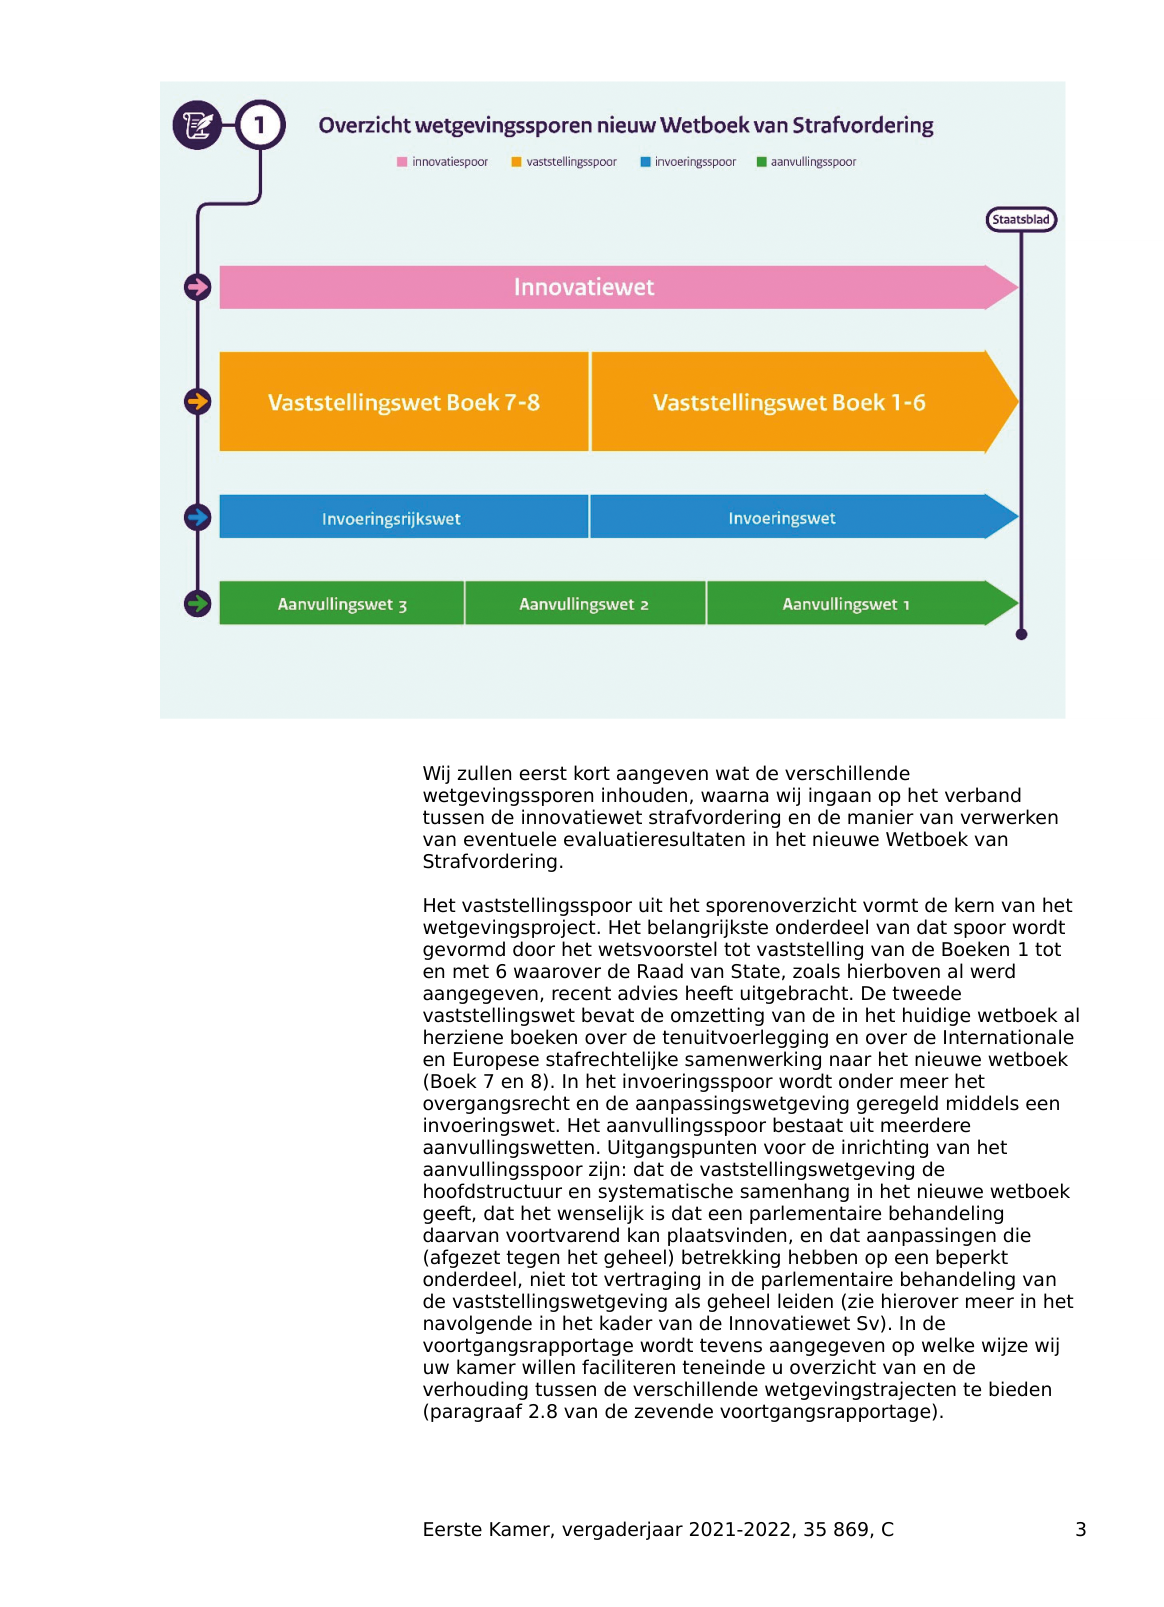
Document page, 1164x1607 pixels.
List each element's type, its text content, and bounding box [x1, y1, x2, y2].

picture [159, 81, 1164, 719]
text Het vaststellingsspoor uit het sporenoverzicht vormt de kern van het wetgevingsproject. Het belangrijkste onderdeel van dat spoor wordt gevormd door het wetsvoorstel tot vaststelling van de Boeken 1 tot en met 6 waarover de Raad van State, zoals hierboven al werd aangegeven, recent advies heeft uitgebracht. De tweede vaststellingswet bevat de omzetting van de in het huidige wetboek al herziene boeken over de tenuitvoerlegging en over de Internationale en Europese stafrechtelijke samenwerking naar het nieuwe wetboek (Boek 7 en 8). In het invoeringsspoor wordt onder meer het overgangsrecht en de aanpassingswetgeving geregeld middels een invoeringswet. Het aanvullingsspoor bestaat uit meerdere aanvullingswetten. Uitgangspunten voor de inrichting van het aanvullingsspoor zijn: dat de vaststellingswetgeving de hoofdstructuur en systematische samenhang in het nieuwe wetboek geeft, dat het wenselijk is dat een parlementaire behandeling daarvan voortvarend kan plaatsvinden, en dat aanpassingen die (afgezet tegen het geheel) betrekking hebben op een beperkt onderdeel, niet tot vertraging in de parlementaire behandeling van de vaststellingswetgeving als geheel leiden (zie hierover meer in het navolgende in het kader van de Innovatiewet Sv). In de voortgangsrapportage wordt tevens aangegeven op welke wijze wij uw kamer willen faciliteren teneinde u overzicht van en de verhouding tussen de verschillende wetgevingstrajecten te bieden (paragraaf 2.8 van de zevende voortgangsrapportage). [422, 895, 1087, 1423]
text Wij zullen eerst kort aangeven wat de verschillende wetgevingssporen inhouden, waarna wij ingaan op het verband tussen de innovatiewet strafvordering en de manier van verwerken van eventuele evaluatieresultaten in het nieuwe Wetboek van Strafvordering. [422, 763, 1087, 873]
